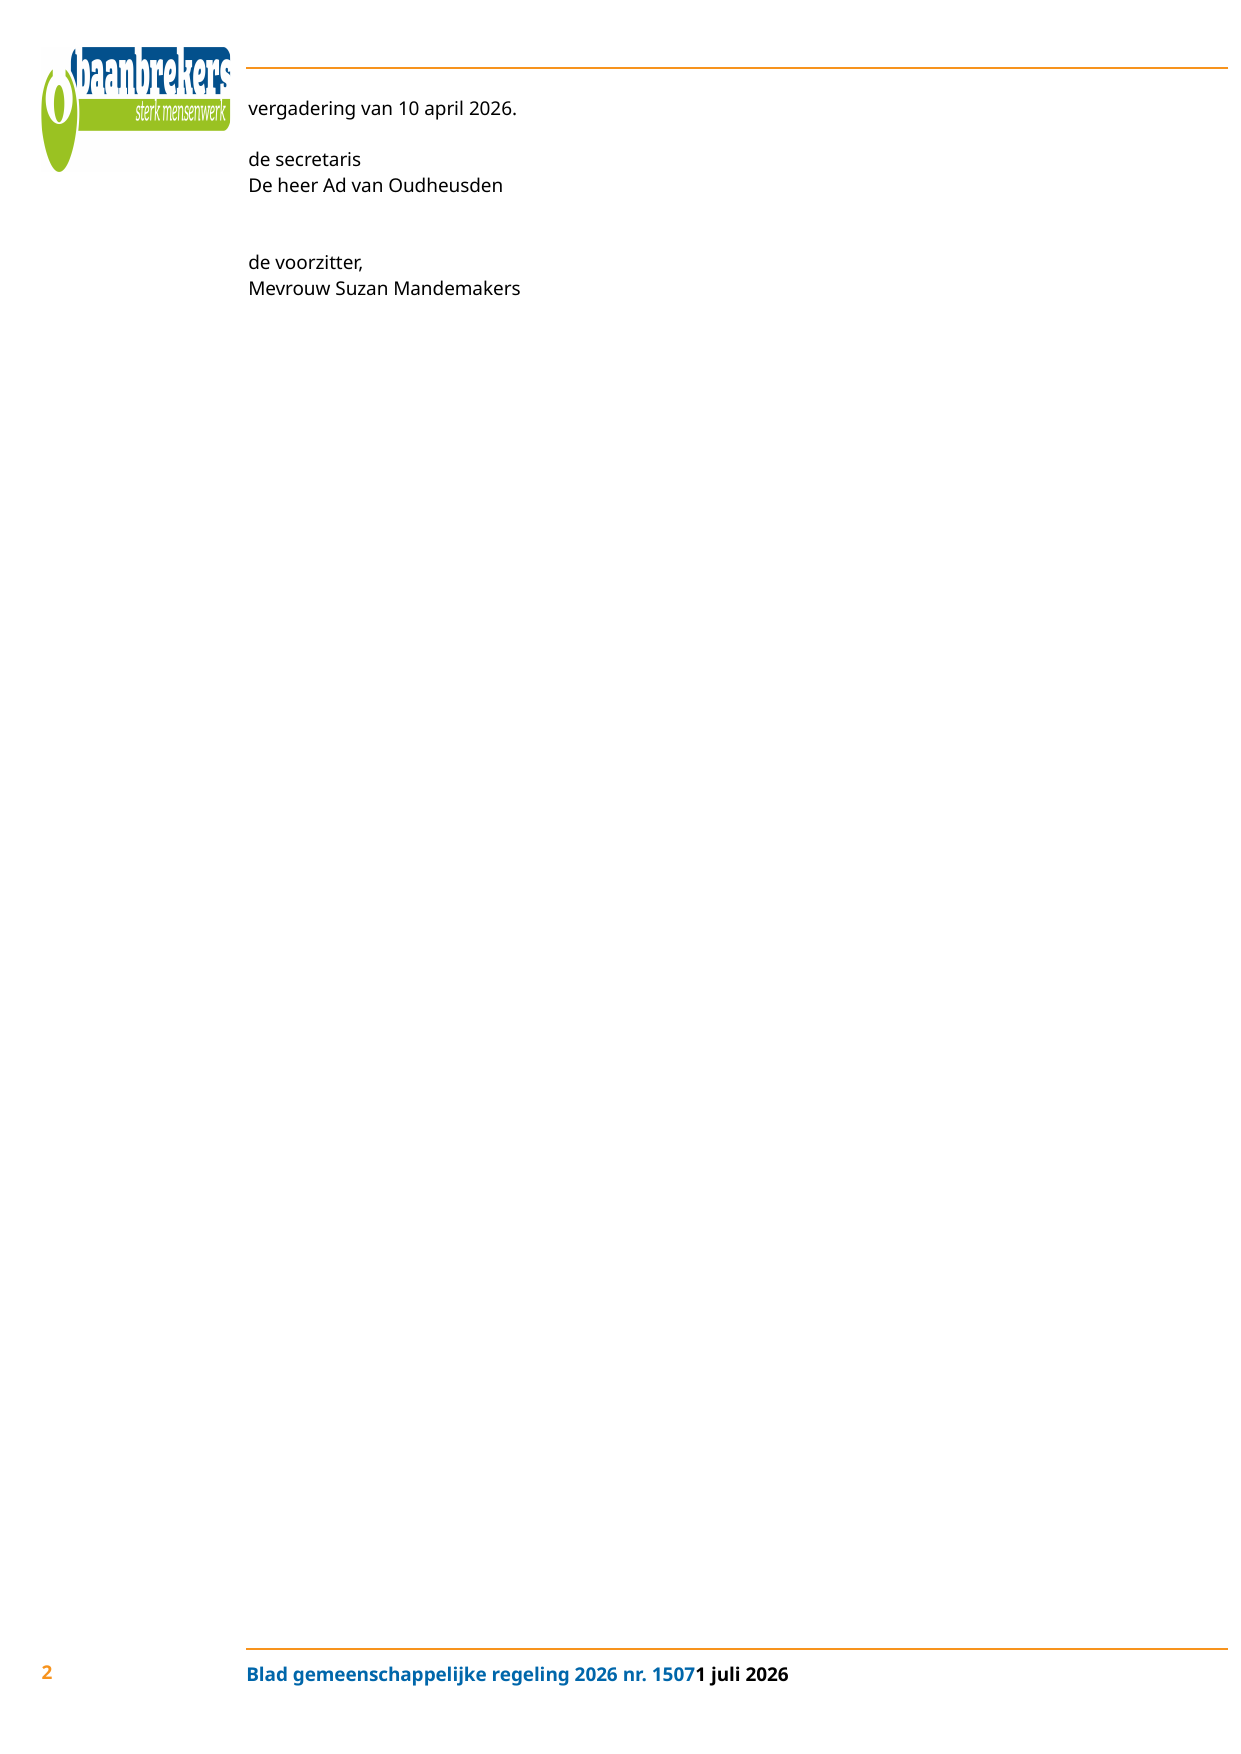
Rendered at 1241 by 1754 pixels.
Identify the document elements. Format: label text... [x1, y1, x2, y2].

text De heer Ad van Oudheusden [248, 172, 1152, 198]
text de voorzitter, [248, 249, 1152, 275]
text de secretaris [248, 146, 1152, 172]
text Mevrouw Suzan Mandemakers [248, 275, 1152, 301]
text vergadering van 10 april 2026. [248, 95, 1152, 121]
picture [41, 47, 231, 172]
